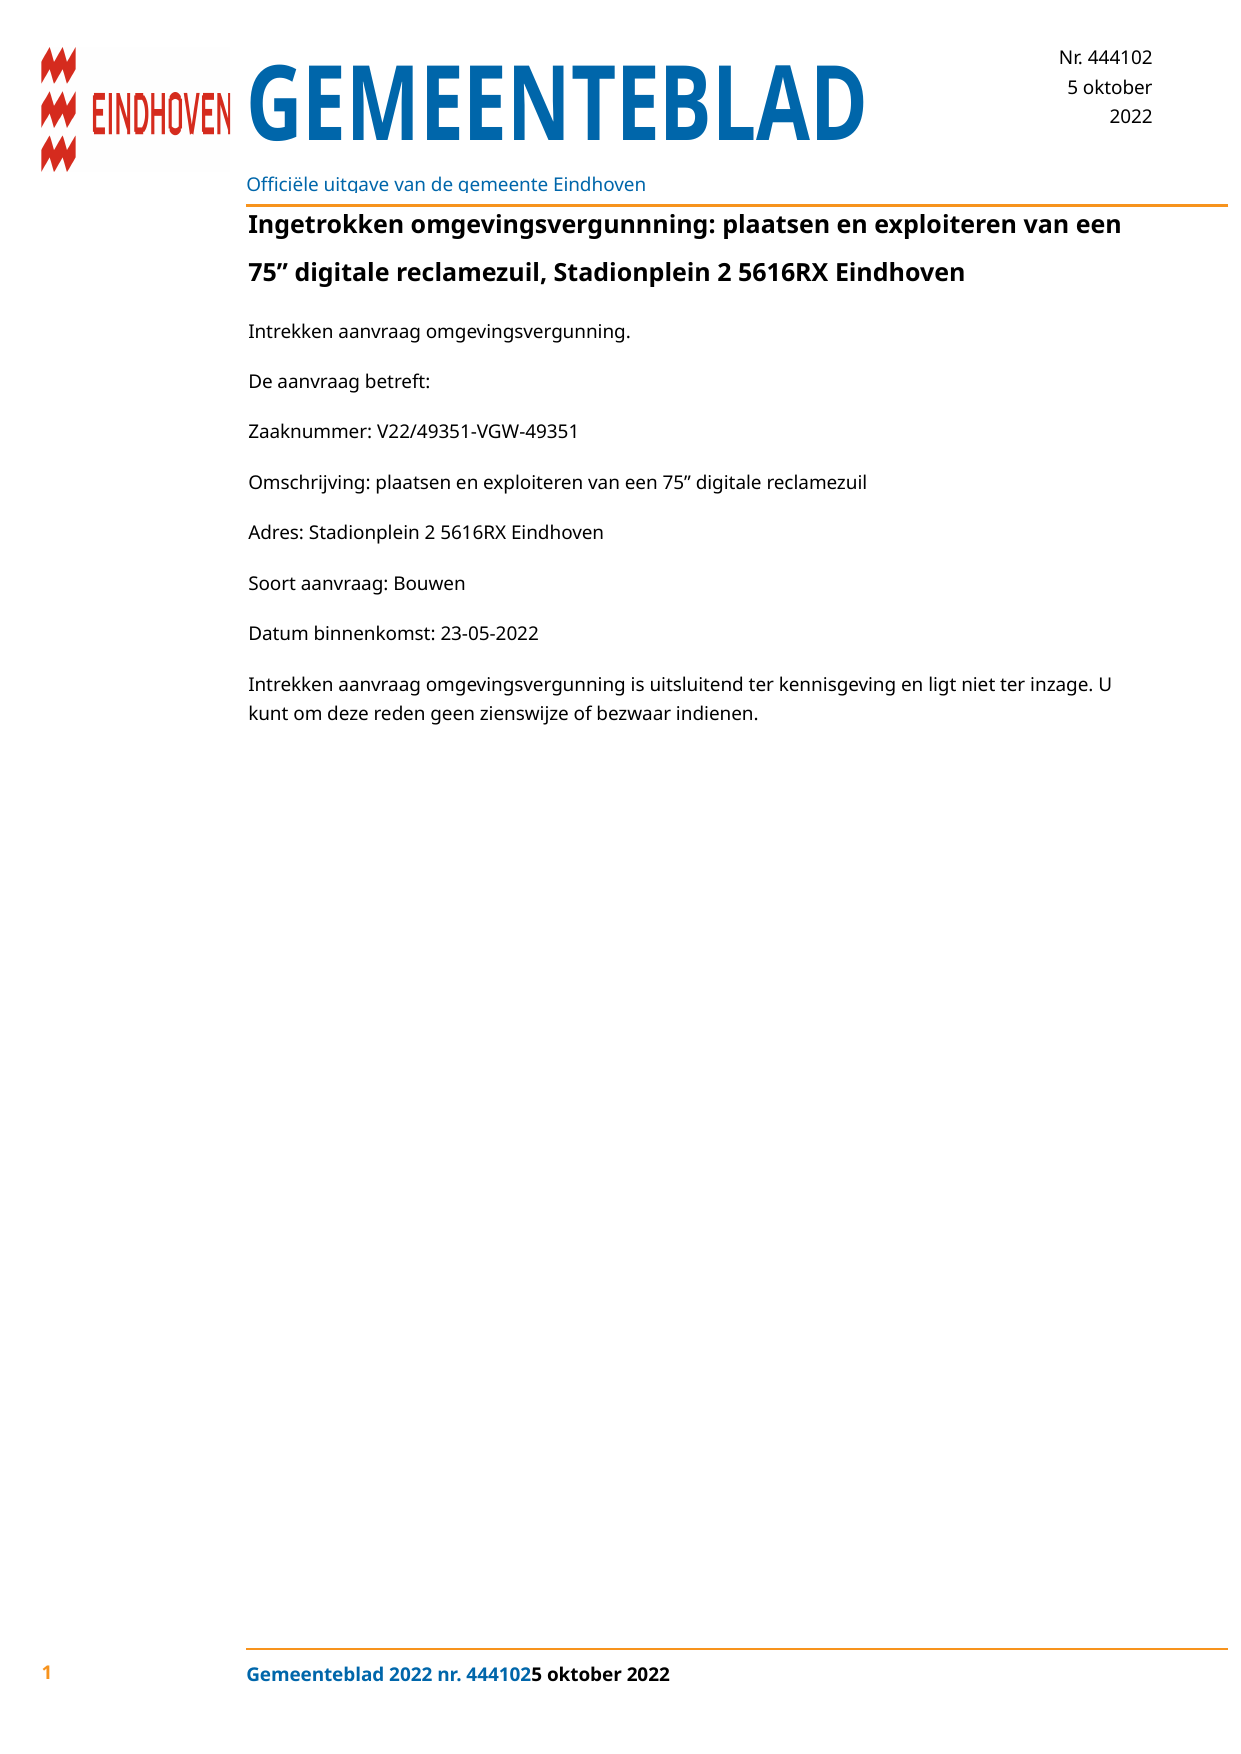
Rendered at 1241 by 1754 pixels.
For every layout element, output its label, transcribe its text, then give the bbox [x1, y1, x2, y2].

text Intrekken aanvraag omgevingsvergunning. [248, 318, 1152, 344]
text Intrekken aanvraag omgevingsvergunning is uitsluitend ter kennisgeving en ligt niet ter inzage. U kunt om deze reden geen zienswijze of bezwaar indienen. [248, 671, 1152, 726]
text Omschrijving: plaatsen en exploiteren van een 75” digitale reclamezuil [248, 469, 1152, 495]
text Adres: Stadionplein 2 5616RX Eindhoven [248, 519, 1152, 545]
text De aanvraag betreft: [248, 368, 1152, 394]
picture [41, 47, 231, 172]
text Soort aanvraag: Bouwen [248, 570, 1152, 596]
text Ingetrokken omgevingsvergunnning: plaatsen en exploiteren van een 75” digitale reclamezuil, Stadionplein 2 5616RX Eindhoven [248, 207, 1152, 288]
text Datum binnenkomst: 23-05-2022 [248, 620, 1152, 646]
text Zaaknummer: V22/49351-VGW-49351 [248, 419, 1152, 444]
